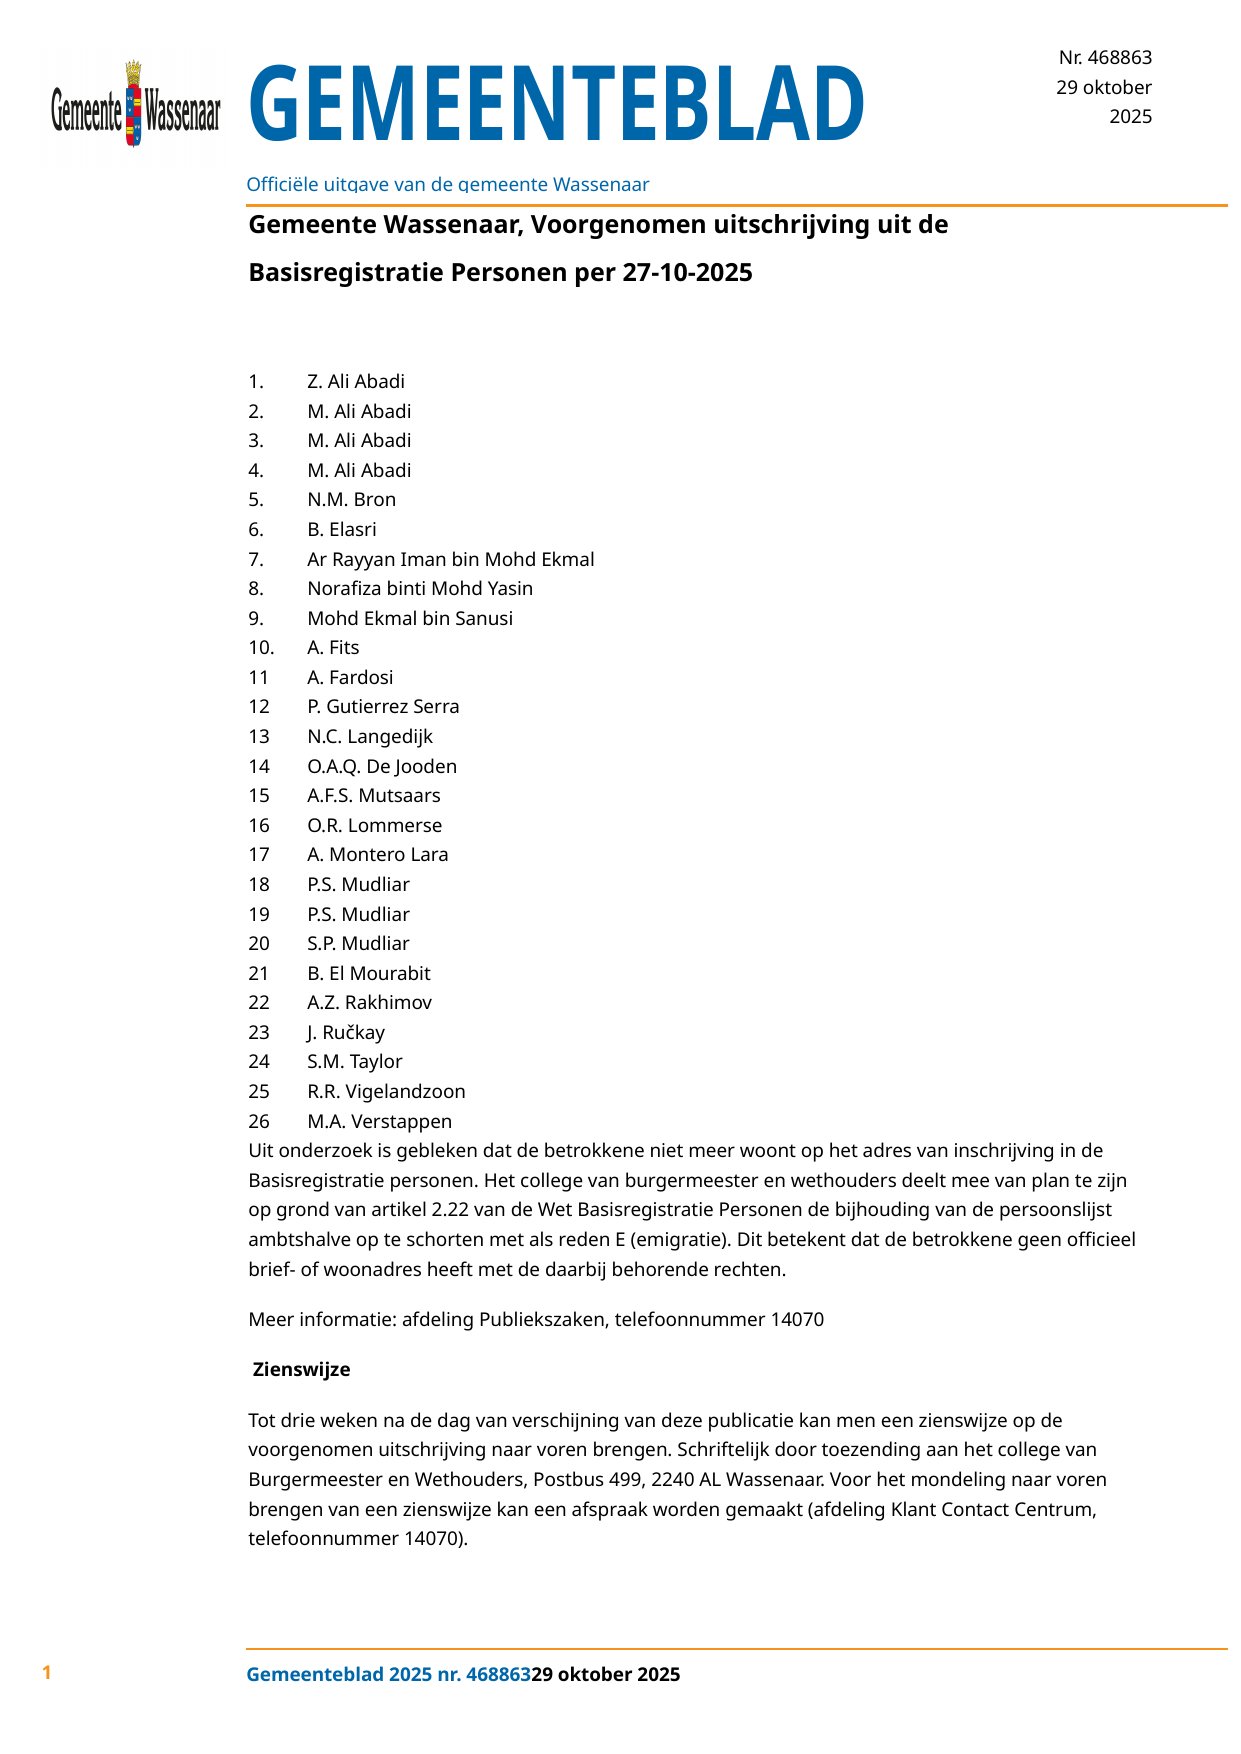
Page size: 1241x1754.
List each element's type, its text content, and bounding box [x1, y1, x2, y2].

list Norafiza binti Mohd Yasin [248, 575, 1152, 601]
list B. Elasri [248, 516, 1152, 542]
picture [41, 47, 231, 172]
list A.F.S. Mutsaars [248, 782, 1152, 808]
list A. Fits [248, 634, 1152, 660]
list S.P. Mudliar [248, 930, 1152, 956]
text Gemeente Wassenaar, Voorgenomen uitschrijving uit de Basisregistratie Personen per 27-10-2025 [248, 207, 1152, 288]
text Zienswijze [248, 1357, 1152, 1382]
list O.A.Q. De Jooden [248, 753, 1152, 779]
list N.M. Bron [248, 487, 1152, 512]
list A.Z. Rakhimov [248, 989, 1152, 1015]
list B. El Mourabit [248, 960, 1152, 986]
list P.S. Mudliar [248, 871, 1152, 897]
list N.C. Langedijk [248, 723, 1152, 749]
list P.S. Mudliar [248, 901, 1152, 927]
text Uit onderzoek is gebleken dat de betrokkene niet meer woont op het adres van inschrijving in de Basisregistratie personen. Het college van burgermeester en wethouders deelt mee van plan te zijn op grond van artikel 2.22 van de Wet Basisregistratie Personen de bijhouding van de persoonslijst ambtshalve op te schorten met als reden E (emigratie). Dit betekent dat de betrokkene geen officieel brief- of woonadres heeft met de daarbij behorende rechten. [248, 1137, 1152, 1282]
list A. Fardosi [248, 664, 1152, 690]
list Z. Ali Abadi [248, 368, 1152, 394]
list M. Ali Abadi [248, 427, 1152, 453]
text Meer informatie: afdeling Publiekszaken, telefoonnummer 14070 [248, 1306, 1152, 1332]
list Mohd Ekmal bin Sanusi [248, 605, 1152, 631]
list R.R. Vigelandzoon [248, 1078, 1152, 1104]
list O.R. Lommerse [248, 812, 1152, 838]
list M. Ali Abadi [248, 398, 1152, 424]
list P. Gutierrez Serra [248, 694, 1152, 719]
list Ar Rayyan Iman bin Mohd Ekmal [248, 546, 1152, 572]
text Tot drie weken na de dag van verschijning van deze publicatie kan men een zienswijze op de voorgenomen uitschrijving naar voren brengen. Schriftelijk door toezending aan het college van Burgermeester en Wethouders, Postbus 499, 2240 AL Wassenaar. Voor het mondeling naar voren brengen van een zienswijze kan een afspraak worden gemaakt (afdeling Klant Contact Centrum, telefoonnummer 14070). [248, 1407, 1152, 1551]
list S.M. Taylor [248, 1049, 1152, 1074]
list A. Montero Lara [248, 842, 1152, 867]
list M. Ali Abadi [248, 457, 1152, 483]
list M.A. Verstappen [248, 1108, 1152, 1134]
list J. Ručkay [248, 1019, 1152, 1045]
